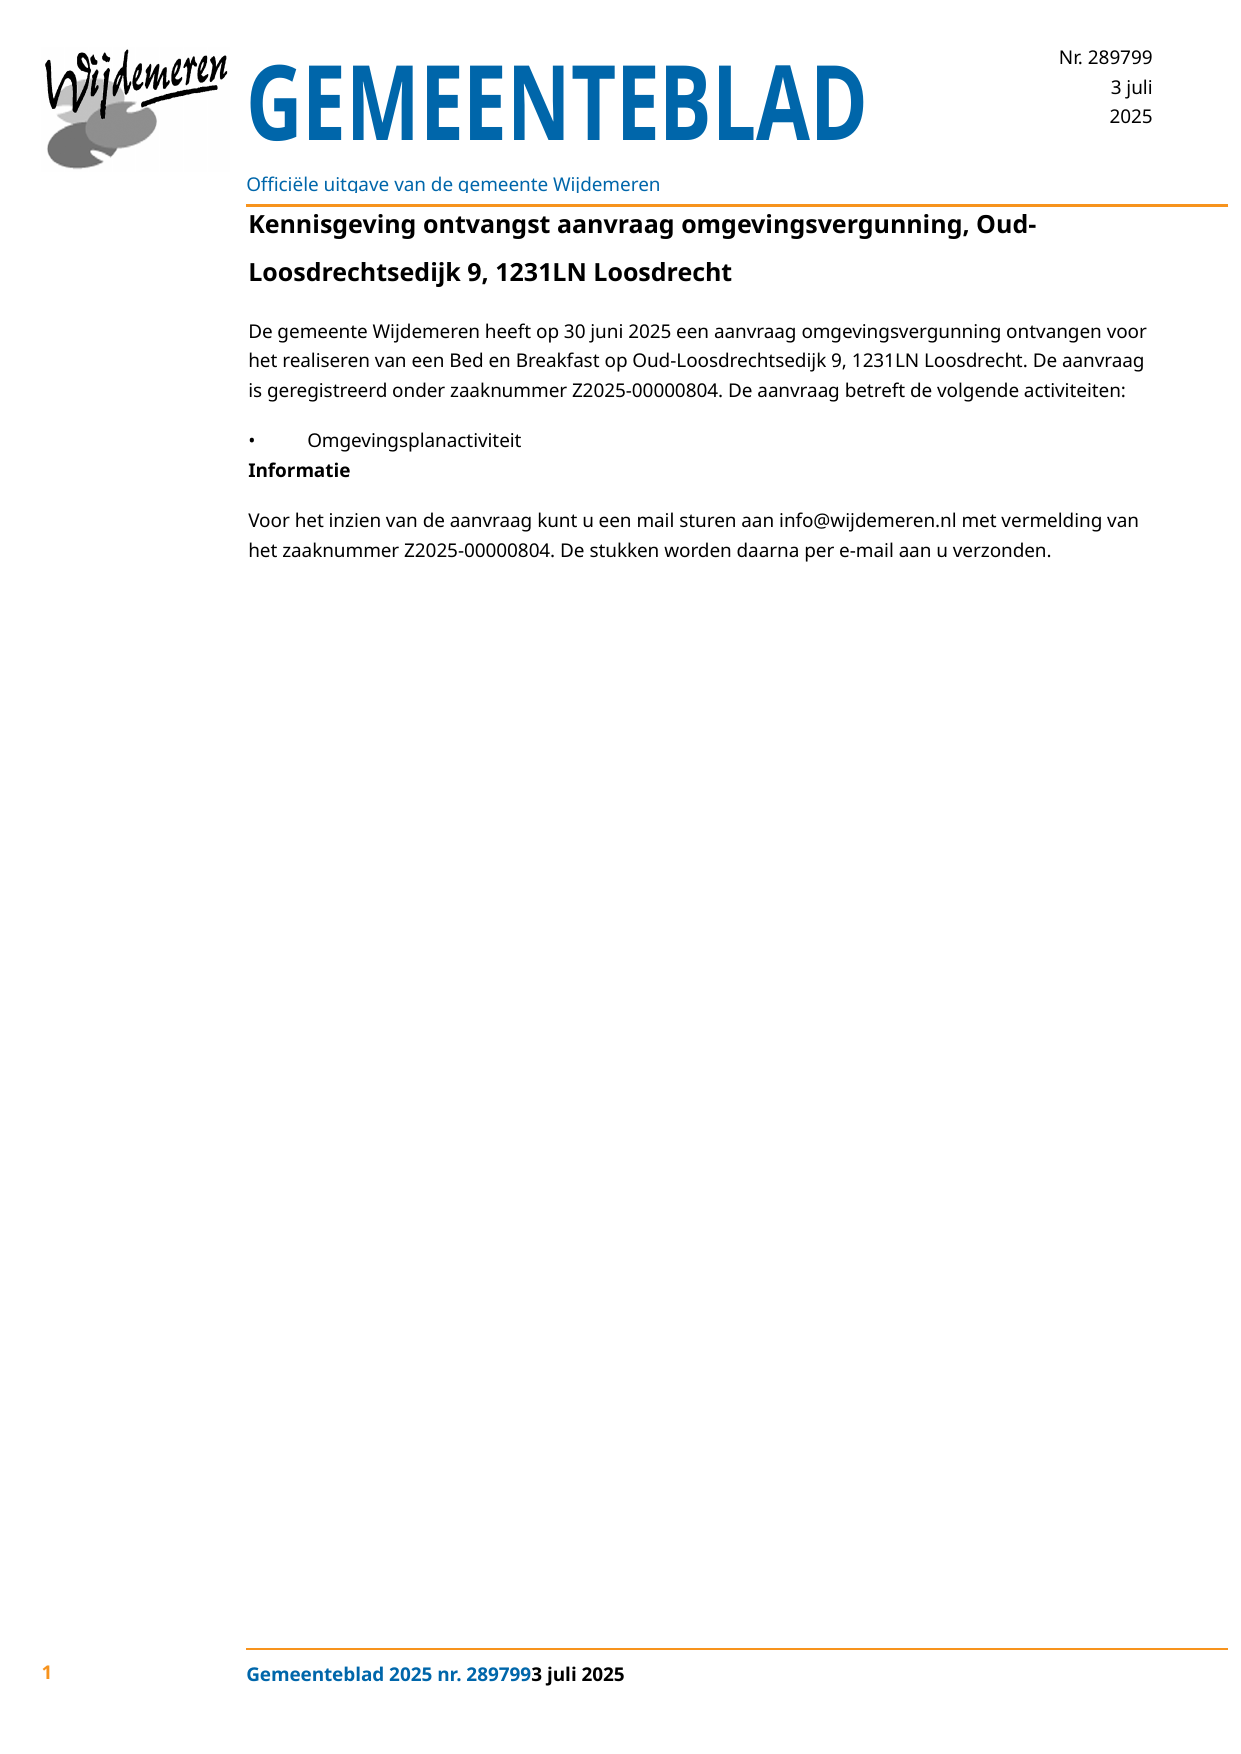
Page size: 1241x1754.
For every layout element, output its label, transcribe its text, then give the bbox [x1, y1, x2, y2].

text Kennisgeving ontvangst aanvraag omgevingsvergunning, Oud-Loosdrechtsedijk 9, 1231LN Loosdrecht [248, 207, 1152, 288]
text Voor het inzien van de aanvraag kunt u een mail sturen aan info@wijdemeren.nl met vermelding van het zaaknummer Z2025-00000804. De stukken worden daarna per e-mail aan u verzonden. [248, 507, 1152, 563]
text Informatie [248, 457, 1152, 483]
picture [41, 47, 231, 172]
list Omgevingsplanactiviteit [248, 427, 1152, 453]
text De gemeente Wijdemeren heeft op 30 juni 2025 een aanvraag omgevingsvergunning ontvangen voor het realiseren van een Bed en Breakfast op Oud-Loosdrechtsedijk 9, 1231LN Loosdrecht. De aanvraag is geregistreerd onder zaaknummer Z2025-00000804. De aanvraag betreft de volgende activiteiten: [248, 318, 1152, 403]
